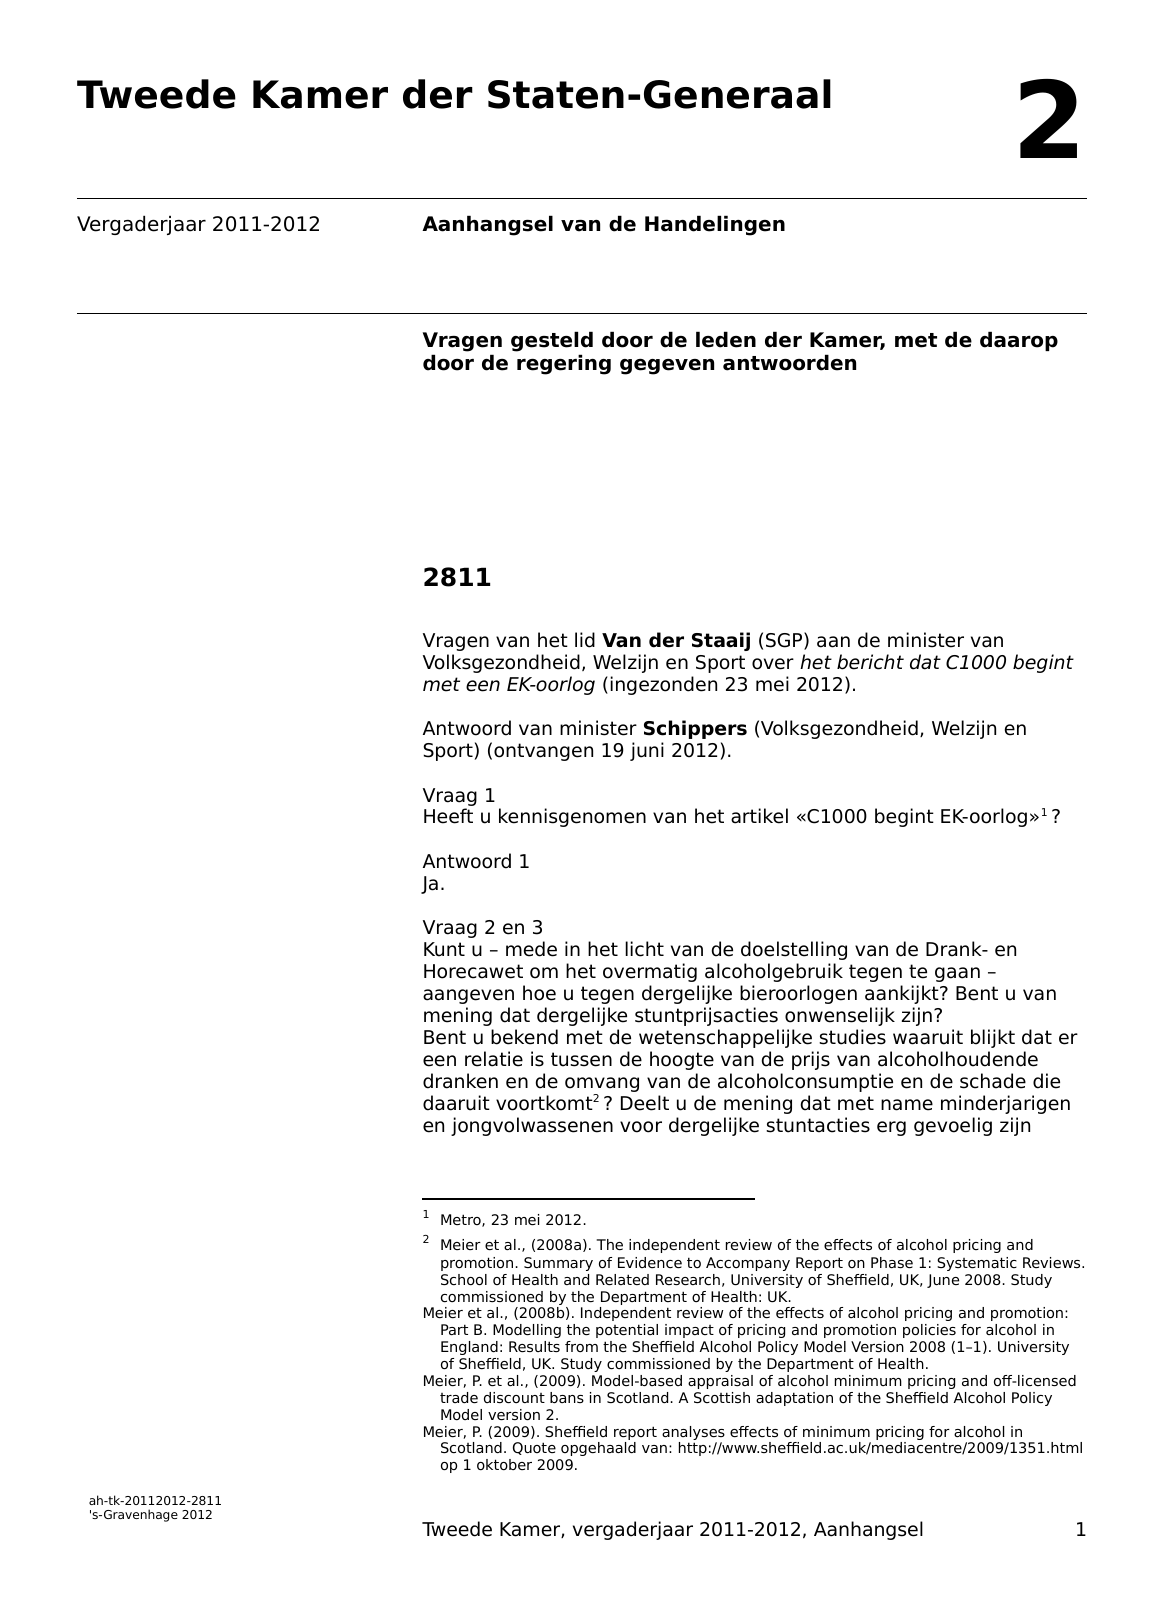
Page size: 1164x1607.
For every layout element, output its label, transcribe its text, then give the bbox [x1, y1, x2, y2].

text Kunt u – mede in het licht van de doelstelling van de Drank- en Horecawet om het overmatig alcoholgebruik tegen te gaan – aangeven hoe u tegen dergelijke bieroorlogen aankijkt? Bent u van mening dat dergelijke stuntprijsacties onwenselijk zijn? [422, 939, 1087, 1027]
table_header 2 [886, 59, 1087, 198]
text Ja. [422, 873, 1087, 894]
text Meier, P. et al., (2009). Model-based appraisal of alcohol minimum pricing and off-licensed trade discount bans in Scotland. A Scottish adaptation of the Sheffield Alcohol Policy Model version 2. [422, 1373, 1087, 1424]
table_cell [77, 314, 422, 375]
table_cell Vergaderjaar 2011-2012 [77, 199, 422, 313]
table_header Tweede Kamer der Staten-Generaal [77, 59, 886, 198]
text Vraag 2 en 3 [422, 917, 1087, 939]
text Meier et al., (2008a). The independent review of the effects of alcohol pricing and promotion. Summary of Evidence to Accompany Report on Phase 1: Systematic Reviews. School of Health and Related Research, University of Sheffield, UK, June 2008. Study commissioned by the Department of Health: UK. [422, 1233, 1087, 1306]
text Antwoord 1 [422, 851, 1087, 873]
text Heeft u kennisgenomen van het artikel «C1000 begint EK-oorlog»? [422, 806, 1087, 828]
text Meier et al., (2008b). Independent review of the effects of alcohol pricing and promotion: Part B. Modelling the potential impact of pricing and promotion policies for alcohol in England: Results from the Sheffield Alcohol Policy Model Version 2008 (1–1). University of Sheffield, UK. Study commissioned by the Department of Health. [422, 1306, 1087, 1373]
text 's-Gravenhage 2012 [88, 1508, 323, 1522]
text ah-tk-20112012-2811 [88, 1494, 323, 1508]
text Antwoord van minister Schippers (Volksgezondheid, Welzijn en Sport) (ontvangen 19 juni 2012). [422, 718, 1087, 762]
text Meier, P. (2009). Sheffield report analyses effects of minimum pricing for alcohol in Scotland. Quote opgehaald van: http://www.sheffield.ac.uk/mediacentre/2009/1351.html op 1 oktober 2009. [422, 1424, 1087, 1474]
table_cell Aanhangsel van de Handelingen [422, 199, 1087, 313]
table_cell Vragen gesteld door de leden der Kamer, met de daarop door de regering gegeven antwoorden [422, 314, 1087, 375]
text Bent u bekend met de wetenschappelijke studies waaruit blijkt dat er een relatie is tussen de hoogte van de prijs van alcoholhoudende dranken en de omvang van de alcoholconsumptie en de schade die daaruit voortkomt? Deelt u de mening dat met name minderjarigen en jongvolwassenen voor dergelijke stuntacties erg gevoelig zijn [422, 1027, 1087, 1137]
text 2811 [422, 563, 1087, 592]
text Vraag 1 [422, 784, 1087, 806]
text Metro, 23 mei 2012. [422, 1208, 1087, 1230]
text Vragen van het lid Van der Staaij (SGP) aan de minister van Volksgezondheid, Welzijn en Sport over het bericht dat C1000 begint met een EK-oorlog (ingezonden 23 mei 2012). [422, 630, 1087, 696]
